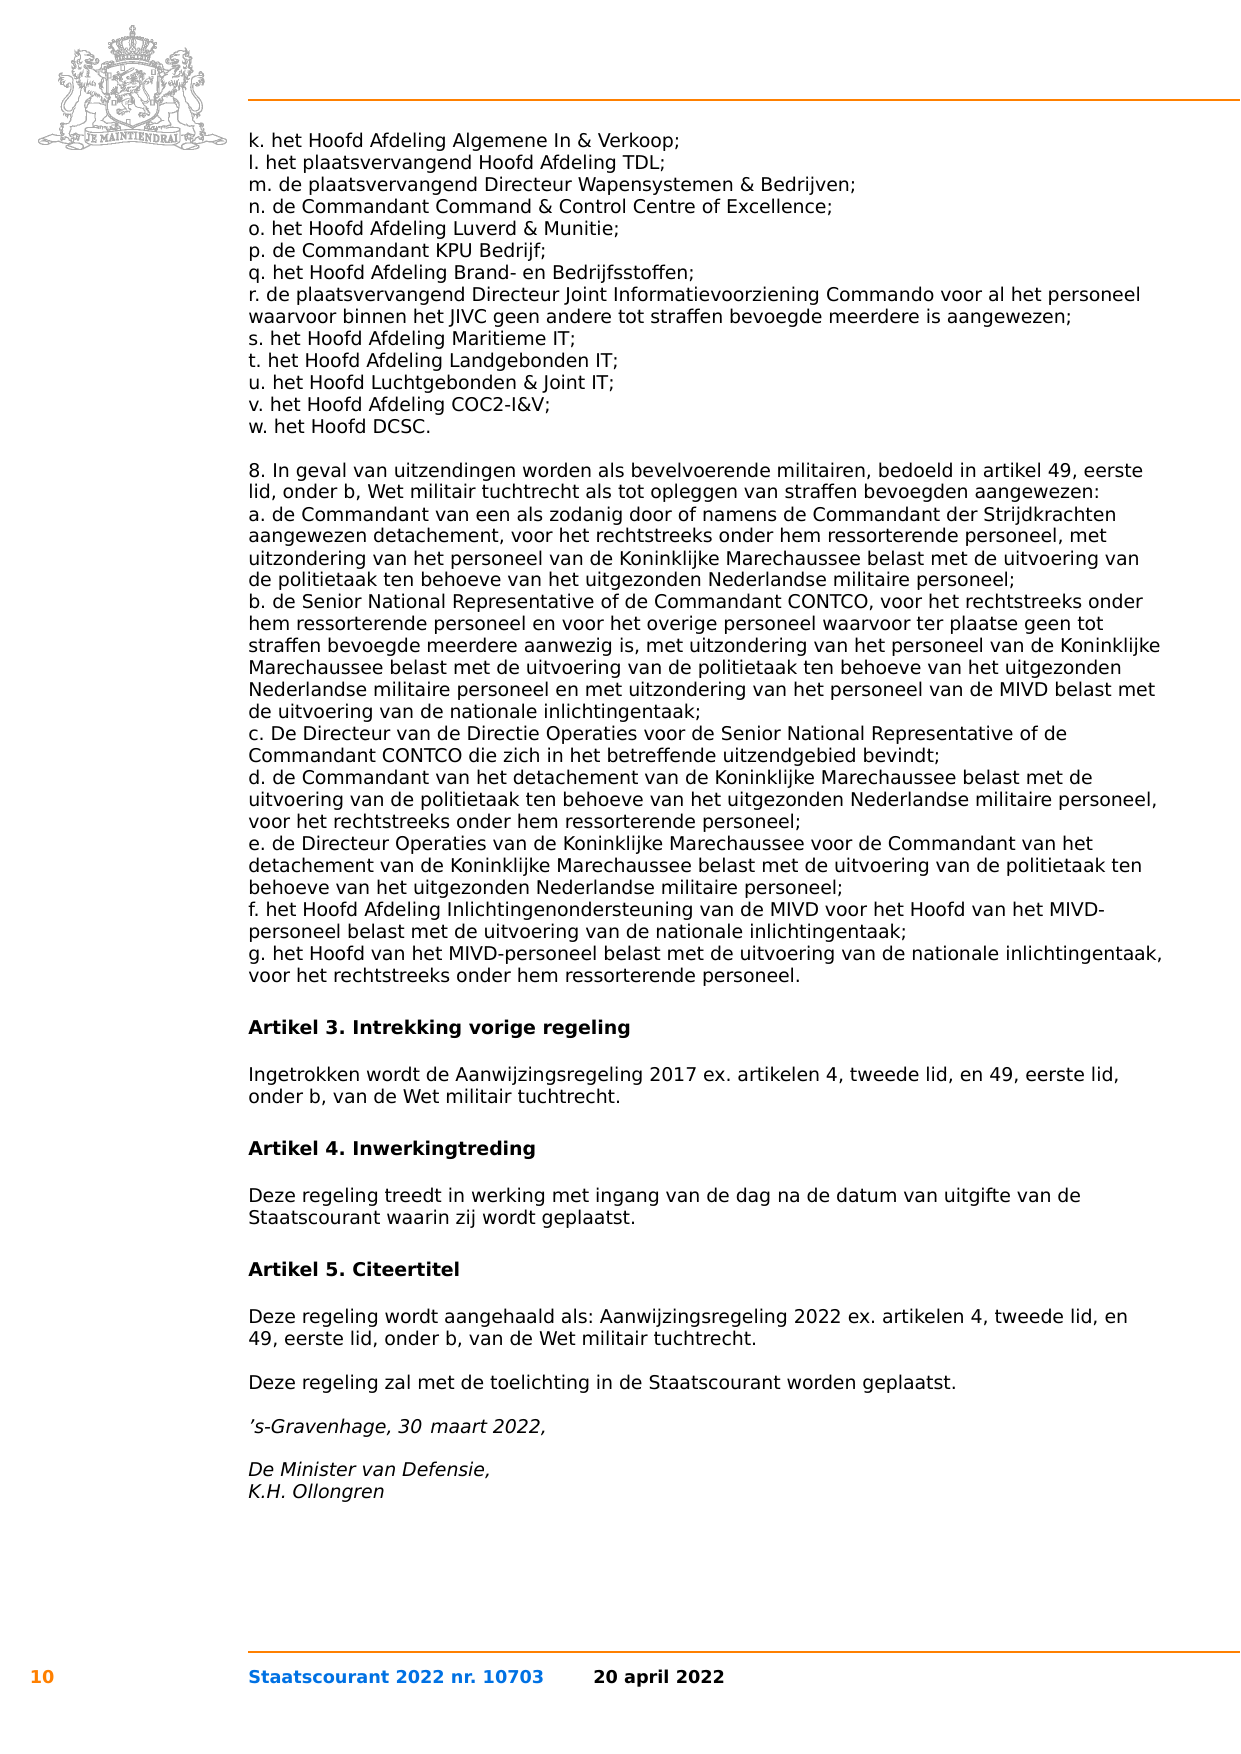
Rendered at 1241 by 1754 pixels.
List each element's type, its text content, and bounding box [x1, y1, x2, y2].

text m. de plaatsvervangend Directeur Wapensystemen & Bedrijven; [248, 174, 1163, 196]
text 8. In geval van uitzendingen worden als bevelvoerende militairen, bedoeld in artikel 49, eerste lid, onder b, Wet militair tuchtrecht als tot opleggen van straffen bevoegden aangewezen: [248, 459, 1163, 503]
text Deze regeling treedt in werking met ingang van de dag na de datum van uitgifte van de Staatscourant waarin zij wordt geplaatst. [248, 1185, 1163, 1229]
text l. het plaatsvervangend Hoofd Afdeling TDL; [248, 152, 1163, 174]
text Ingetrokken wordt de Aanwijzingsregeling 2017 ex. artikelen 4, tweede lid, en 49, eerste lid, onder b, van de Wet militair tuchtrecht. [248, 1064, 1163, 1108]
text u. het Hoofd Luchtgebonden & Joint IT; [248, 372, 1163, 394]
text n. de Commandant Command & Control Centre of Excellence; [248, 196, 1163, 218]
text Deze regeling wordt aangehaald als: Aanwijzingsregeling 2022 ex. artikelen 4, tweede lid, en 49, eerste lid, onder b, van de Wet militair tuchtrecht. [248, 1306, 1163, 1350]
subtitle Artikel 5. Citeertitel [248, 1259, 1163, 1281]
text t. het Hoofd Afdeling Landgebonden IT; [248, 350, 1163, 372]
text r. de plaatsvervangend Directeur Joint Informatievoorziening Commando voor al het personeel waarvoor binnen het JIVC geen andere tot straffen bevoegde meerdere is aangewezen; [248, 284, 1163, 328]
text f. het Hoofd Afdeling Inlichtingenondersteuning van de MIVD voor het Hoofd van het MIVD-personeel belast met de uitvoering van de nationale inlichtingentaak; [248, 899, 1163, 943]
text b. de Senior National Representative of de Commandant CONTCO, voor het rechtstreeks onder hem ressorterende personeel en voor het overige personeel waarvoor ter plaatse geen tot straffen bevoegde meerdere aanwezig is, met uitzondering van het personeel van de Koninklijke Marechaussee belast met de uitvoering van de politietaak ten behoeve van het uitgezonden Nederlandse militaire personeel en met uitzondering van het personeel van de MIVD belast met de uitvoering van de nationale inlichtingentaak; [248, 591, 1163, 723]
text a. de Commandant van een als zodanig door of namens de Commandant der Strijdkrachten aangewezen detachement, voor het rechtstreeks onder hem ressorterende personeel, met uitzondering van het personeel van de Koninklijke Marechaussee belast met de uitvoering van de politietaak ten behoeve van het uitgezonden Nederlandse militaire personeel; [248, 503, 1163, 591]
text v. het Hoofd Afdeling COC2-I&V; [248, 394, 1163, 416]
subtitle Artikel 4. Inwerkingtreding [248, 1138, 1163, 1160]
text c. De Directeur van de Directie Operaties voor de Senior National Representative of de Commandant CONTCO die zich in het betreffende uitzendgebied bevindt; [248, 723, 1163, 767]
text w. het Hoofd DCSC. [248, 416, 1163, 438]
text k. het Hoofd Afdeling Algemene In & Verkoop; [248, 130, 1163, 152]
text s. het Hoofd Afdeling Maritieme IT; [248, 328, 1163, 350]
picture [38, 25, 227, 150]
text ’s-Gravenhage, 30 maart 2022, [248, 1416, 1163, 1437]
text e. de Directeur Operaties van de Koninklijke Marechaussee voor de Commandant van het detachement van de Koninklijke Marechaussee belast met de uitvoering van de politietaak ten behoeve van het uitgezonden Nederlandse militaire personeel; [248, 833, 1163, 899]
subtitle Artikel 3. Intrekking vorige regeling [248, 1017, 1163, 1039]
text De Minister van Defensie, K.H. Ollongren [248, 1459, 1163, 1503]
text g. het Hoofd van het MIVD-personeel belast met de uitvoering van de nationale inlichtingentaak, voor het rechtstreeks onder hem ressorterende personeel. [248, 943, 1163, 987]
text o. het Hoofd Afdeling Luverd & Munitie; [248, 218, 1163, 240]
text p. de Commandant KPU Bedrijf; [248, 240, 1163, 262]
text Deze regeling zal met de toelichting in de Staatscourant worden geplaatst. [248, 1372, 1163, 1394]
text q. het Hoofd Afdeling Brand- en Bedrijfsstoffen; [248, 262, 1163, 284]
text d. de Commandant van het detachement van de Koninklijke Marechaussee belast met de uitvoering van de politietaak ten behoeve van het uitgezonden Nederlandse militaire personeel, voor het rechtstreeks onder hem ressorterende personeel; [248, 767, 1163, 833]
